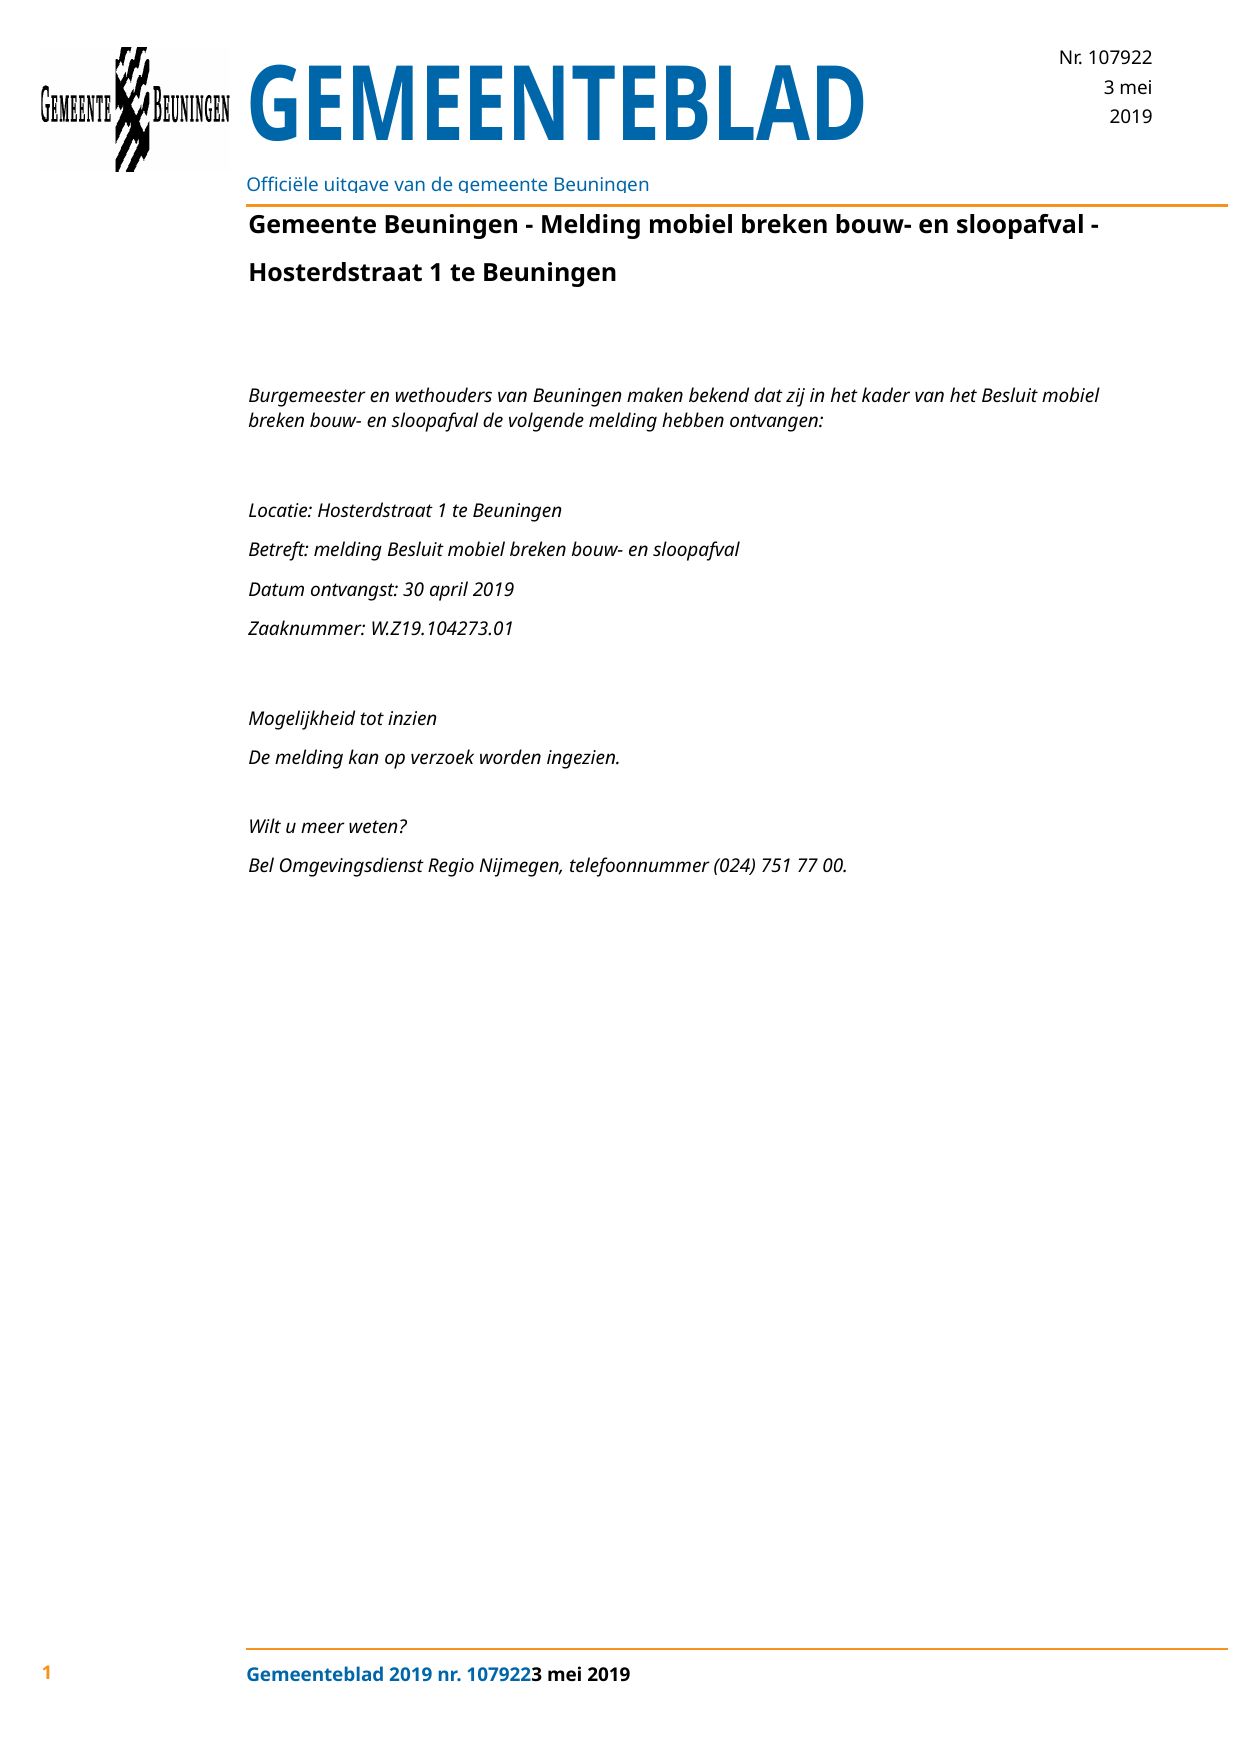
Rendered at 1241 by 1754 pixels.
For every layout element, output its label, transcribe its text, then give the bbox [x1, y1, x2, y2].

text Burgemeester en wethouders van Beuningen maken bekend dat zij in het kader van het Besluit mobiel breken bouw- en sloopafval de volgende melding hebben ontvangen: [248, 382, 1152, 433]
text Betreft: melding Besluit mobiel breken bouw- en sloopafval [248, 537, 1152, 562]
text De melding kan op verzoek worden ingezien. [248, 744, 1152, 770]
picture [41, 47, 231, 172]
text Datum ontvangst: 30 april 2019 [248, 576, 1152, 602]
text Locatie: Hosterdstraat 1 te Beuningen [248, 497, 1152, 523]
text Zaaknummer: W.Z19.104273.01 [248, 615, 1152, 641]
text Gemeente Beuningen - Melding mobiel breken bouw- en sloopafval - Hosterdstraat 1 te Beuningen [248, 207, 1152, 288]
text Wilt u meer weten? [248, 813, 1152, 839]
text Bel Omgevingsdienst Regio Nijmegen, telefoonnummer (024) 751 77 00. [248, 852, 1152, 878]
text Mogelijkheid tot inzien [248, 705, 1152, 731]
